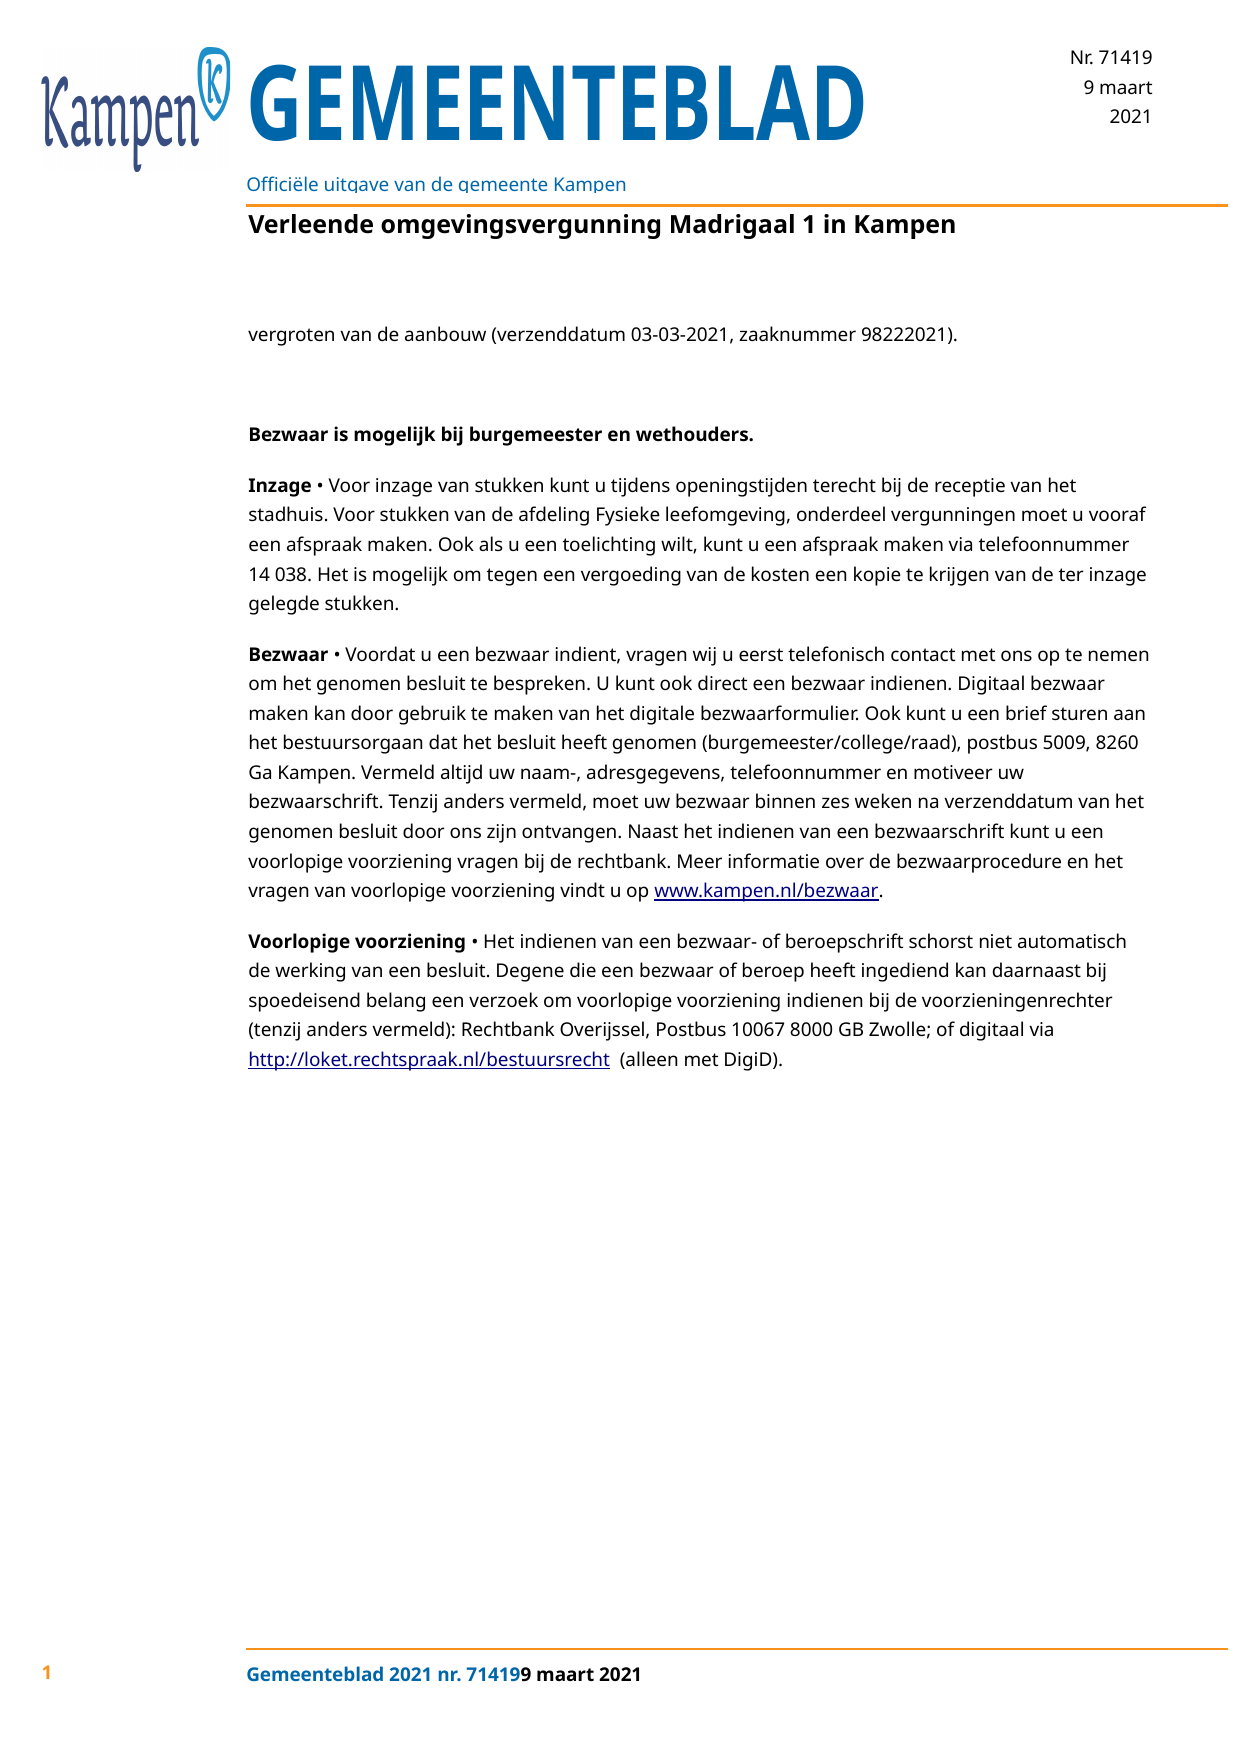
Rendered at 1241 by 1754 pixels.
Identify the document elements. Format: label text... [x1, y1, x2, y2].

text Voorlopige voorziening • Het indienen van een bezwaar- of beroepschrift schorst niet automatisch de werking van een besluit. Degene die een bezwaar of beroep heeft ingediend kan daarnaast bij spoedeisend belang een verzoek om voorlopige voorziening indienen bij de voorzieningenrechter (tenzij anders vermeld): Rechtbank Overijssel, Postbus 10067 8000 GB Zwolle; of digitaal via http://loket.rechtspraak.nl/bestuursrecht (alleen met DigiD). [248, 928, 1152, 1072]
text Bezwaar is mogelijk bij burgemeester en wethouders. [248, 422, 1152, 447]
text Inzage • Voor inzage van stukken kunt u tijdens openingstijden terecht bij de receptie van het stadhuis. Voor stukken van de afdeling Fysieke leefomgeving, onderdeel vergunningen moet u vooraf een afspraak maken. Ook als u een toelichting wilt, kunt u een afspraak maken via telefoonnummer 14 038. Het is mogelijk om tegen een vergoeding van de kosten een kopie te krijgen van de ter inzage gelegde stukken. [248, 472, 1152, 616]
text Bezwaar • Voordat u een bezwaar indient, vragen wij u eerst telefonisch contact met ons op te nemen om het genomen besluit te bespreken. U kunt ook direct een bezwaar indienen. Digitaal bezwaar maken kan door gebruik te maken van het digitale bezwaarformulier. Ook kunt u een brief sturen aan het bestuursorgaan dat het besluit heeft genomen (burgemeester/college/raad), postbus 5009, 8260 Ga Kampen. Vermeld altijd uw naam-, adresgegevens, telefoonnummer en motiveer uw bezwaarschrift. Tenzij anders vermeld, moet uw bezwaar binnen zes weken na verzenddatum van het genomen besluit door ons zijn ontvangen. Naast het indienen van een bezwaarschrift kunt u een voorlopige voorziening vragen bij de rechtbank. Meer informatie over de bezwaarprocedure en het vragen van voorlopige voorziening vindt u op www.kampen.nl/bezwaar. [248, 641, 1152, 903]
text vergroten van de aanbouw (verzenddatum 03-03-2021, zaaknummer 98222021). [248, 321, 1152, 346]
text Verleende omgevingsvergunning Madrigaal 1 in Kampen [248, 207, 1152, 241]
picture [41, 47, 231, 172]
